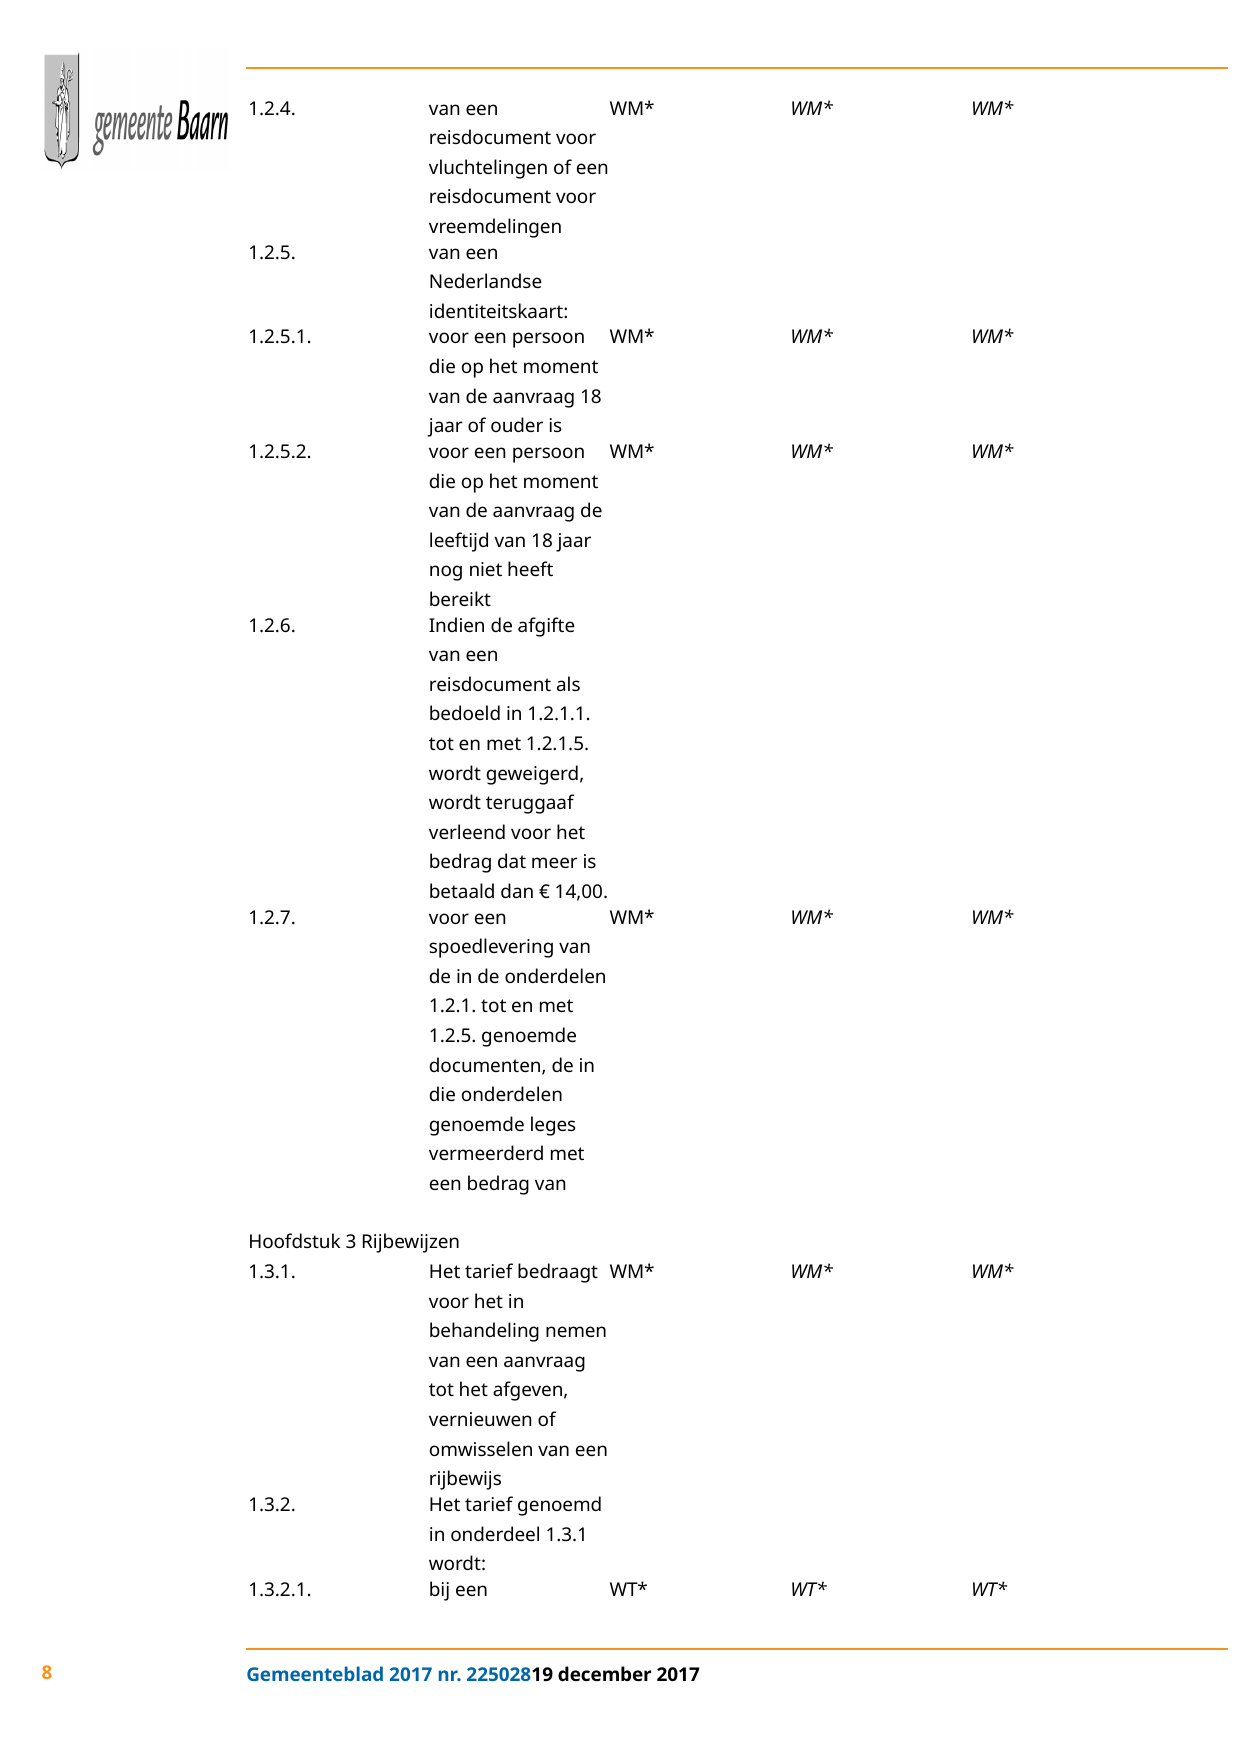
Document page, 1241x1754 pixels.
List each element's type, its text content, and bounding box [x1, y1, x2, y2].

table_cell 1.2.6. [248, 612, 429, 904]
table_cell voor een persoon die op het moment van de aanvraag 18 jaar of ouder is [429, 324, 609, 438]
table_cell Het tarief genoemd in onderdeel 1.3.1 wordt: [429, 1491, 609, 1576]
table_header WM* [790, 1258, 971, 1491]
table_cell 1.3.2.1. [248, 1576, 429, 1602]
table_cell WT* [609, 1576, 790, 1602]
table_cell voor een spoedlevering van de in de onderdelen 1.2.1. tot en met 1.2.5. genoemde documenten, de in die onderdelen genoemde leges vermeerderd met een bedrag van [429, 904, 609, 1196]
table_header WM* [609, 1258, 790, 1491]
table_cell WM* [971, 904, 1152, 1196]
table_cell Indien de afgifte van een reisdocument als bedoeld in 1.2.1.1. tot en met 1.2.1.5. wordt geweigerd, wordt teruggaaf verleend voor het bedrag dat meer is betaald dan € 14,00. [429, 612, 609, 904]
table_cell 1.3.2. [248, 1491, 429, 1576]
table_cell van een Nederlandse identiteitskaart: [429, 239, 609, 324]
table_cell WM* [971, 438, 1152, 612]
table_cell voor een persoon die op het moment van de aanvraag de leeftijd van 18 jaar nog niet heeft bereikt [429, 438, 609, 612]
picture [41, 47, 231, 172]
table_cell WT* [971, 1576, 1152, 1602]
table_cell WM* [790, 324, 971, 438]
table_cell [971, 1491, 1152, 1576]
table_cell [790, 1491, 971, 1576]
table_header Het tarief bedraagt voor het in behandeling nemen van een aanvraag tot het afgeven, vernieuwen of omwisselen van een rijbewijs [429, 1258, 609, 1491]
table_cell van een reisdocument voor vluchtelingen of een reisdocument voor vreemdelingen [429, 95, 609, 239]
table_cell WM* [790, 438, 971, 612]
table_cell WM* [790, 95, 971, 239]
table_cell WM* [609, 324, 790, 438]
table_cell 1.2.5.2. [248, 438, 429, 612]
table_cell WT* [790, 1576, 971, 1602]
table_cell 1.2.5. [248, 239, 429, 324]
table_cell [971, 612, 1152, 904]
table_cell 1.2.4. [248, 95, 429, 239]
table_cell [971, 239, 1152, 324]
table_cell 1.2.5.1. [248, 324, 429, 438]
table_cell [790, 612, 971, 904]
text Hoofdstuk 3 Rijbewijzen [248, 1229, 1152, 1254]
table_cell [609, 1491, 790, 1576]
table_cell 1.2.7. [248, 904, 429, 1196]
table_cell bij een [429, 1576, 609, 1602]
table_cell WM* [971, 95, 1152, 239]
table_cell [609, 612, 790, 904]
table_cell WM* [971, 324, 1152, 438]
table_cell WM* [790, 904, 971, 1196]
table_cell [609, 239, 790, 324]
table_cell WM* [609, 95, 790, 239]
table_cell [790, 239, 971, 324]
table_cell WM* [609, 438, 790, 612]
table_header WM* [971, 1258, 1152, 1491]
table_header 1.3.1. [248, 1258, 429, 1491]
table_cell WM* [609, 904, 790, 1196]
